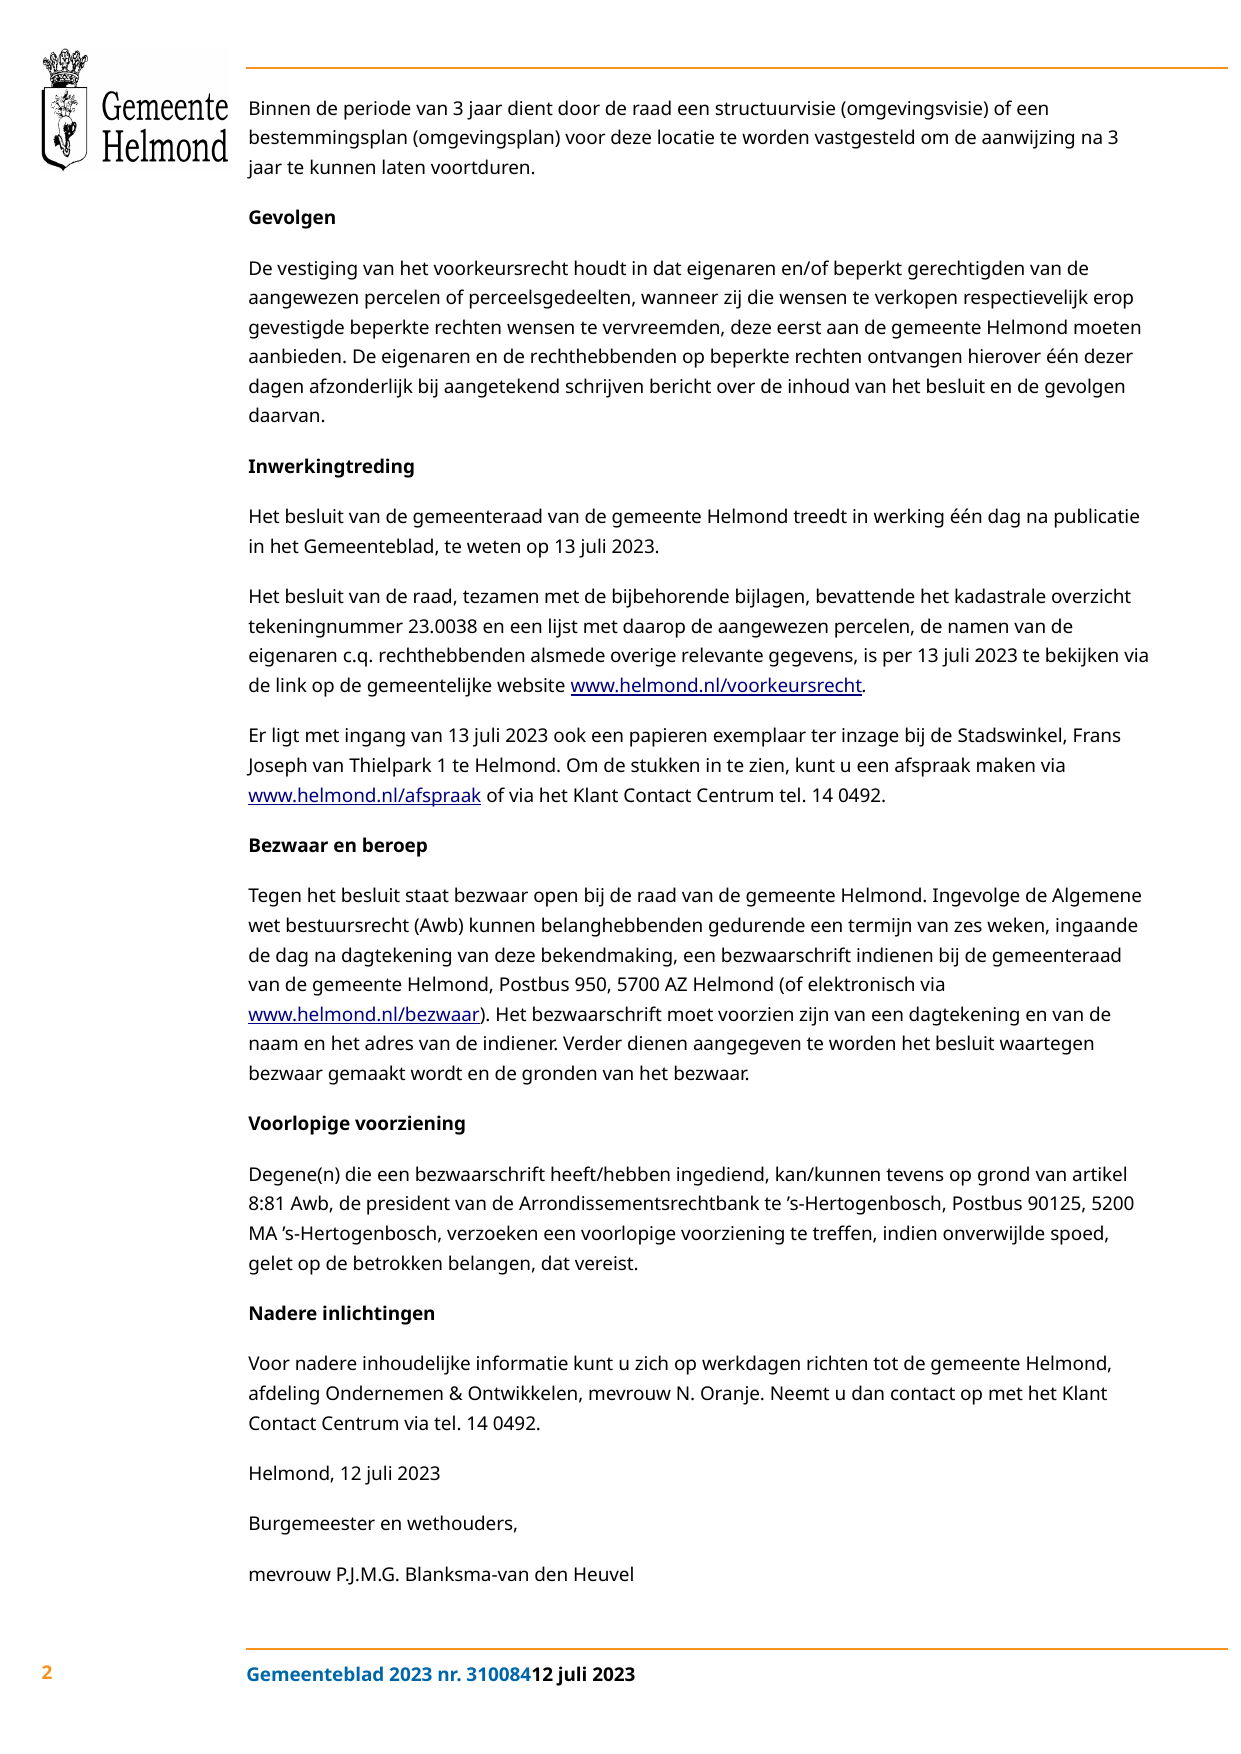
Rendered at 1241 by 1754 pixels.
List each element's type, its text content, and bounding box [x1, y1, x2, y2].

text Gevolgen [248, 204, 1152, 230]
text Binnen de periode van 3 jaar dient door de raad een structuurvisie (omgevingsvisie) of een bestemmingsplan (omgevingsplan) voor deze locatie te worden vastgesteld om de aanwijzing na 3 jaar te kunnen laten voortduren. [248, 95, 1152, 180]
picture [41, 47, 231, 172]
text Het besluit van de gemeenteraad van de gemeente Helmond treedt in werking één dag na publicatie in het Gemeenteblad, te weten op 13 juli 2023. [248, 503, 1152, 559]
text mevrouw P.J.M.G. Blanksma-van den Heuvel [248, 1561, 1152, 1587]
text Er ligt met ingang van 13 juli 2023 ook een papieren exemplaar ter inzage bij de Stadswinkel, Frans Joseph van Thielpark 1 te Helmond. Om de stukken in te zien, kunt u een afspraak maken via www.helmond.nl/afspraak of via het Klant Contact Centrum tel. 14 0492. [248, 723, 1152, 808]
text Burgemeester en wethouders, [248, 1511, 1152, 1536]
text Nadere inlichtingen [248, 1300, 1152, 1326]
text Helmond, 12 juli 2023 [248, 1460, 1152, 1486]
text De vestiging van het voorkeursrecht houdt in dat eigenaren en/of beperkt gerechtigden van de aangewezen percelen of perceelsgedeelten, wanneer zij die wensen te verkopen respectievelijk erop gevestigde beperkte rechten wensen te vervreemden, deze eerst aan de gemeente Helmond moeten aanbieden. De eigenaren en de rechthebbenden op beperkte rechten ontvangen hierover één dezer dagen afzonderlijk bij aangetekend schrijven bericht over de inhoud van het besluit en de gevolgen daarvan. [248, 255, 1152, 428]
text Inwerkingtreding [248, 453, 1152, 479]
text Voor nadere inhoudelijke informatie kunt u zich op werkdagen richten tot de gemeente Helmond, afdeling Ondernemen & Ontwikkelen, mevrouw N. Oranje. Neemt u dan contact op met het Klant Contact Centrum via tel. 14 0492. [248, 1351, 1152, 1436]
text Voorlopige voorziening [248, 1111, 1152, 1136]
text Bezwaar en beroep [248, 832, 1152, 858]
text Het besluit van de raad, tezamen met de bijbehorende bijlagen, bevattende het kadastrale overzicht tekeningnummer 23.0038 en een lijst met daarop de aangewezen percelen, de namen van de eigenaren c.q. rechthebbenden alsmede overige relevante gegevens, is per 13 juli 2023 te bekijken via de link op de gemeentelijke website www.helmond.nl/voorkeursrecht. [248, 583, 1152, 698]
text Degene(n) die een bezwaarschrift heeft/hebben ingediend, kan/kunnen tevens op grond van artikel 8:81 Awb, de president van de Arrondissementsrechtbank te ’s-Hertogenbosch, Postbus 90125, 5200 MA ’s-Hertogenbosch, verzoeken een voorlopige voorziening te treffen, indien onverwijlde spoed, gelet op de betrokken belangen, dat vereist. [248, 1161, 1152, 1276]
text Tegen het besluit staat bezwaar open bij de raad van de gemeente Helmond. Ingevolge de Algemene wet bestuursrecht (Awb) kunnen belanghebbenden gedurende een termijn van zes weken, ingaande de dag na dagtekening van deze bekendmaking, een bezwaarschrift indienen bij de gemeenteraad van de gemeente Helmond, Postbus 950, 5700 AZ Helmond (of elektronisch via www.helmond.nl/bezwaar). Het bezwaarschrift moet voorzien zijn van een dagtekening en van de naam en het adres van de indiener. Verder dienen aangegeven te worden het besluit waartegen bezwaar gemaakt wordt en de gronden van het bezwaar. [248, 883, 1152, 1086]
